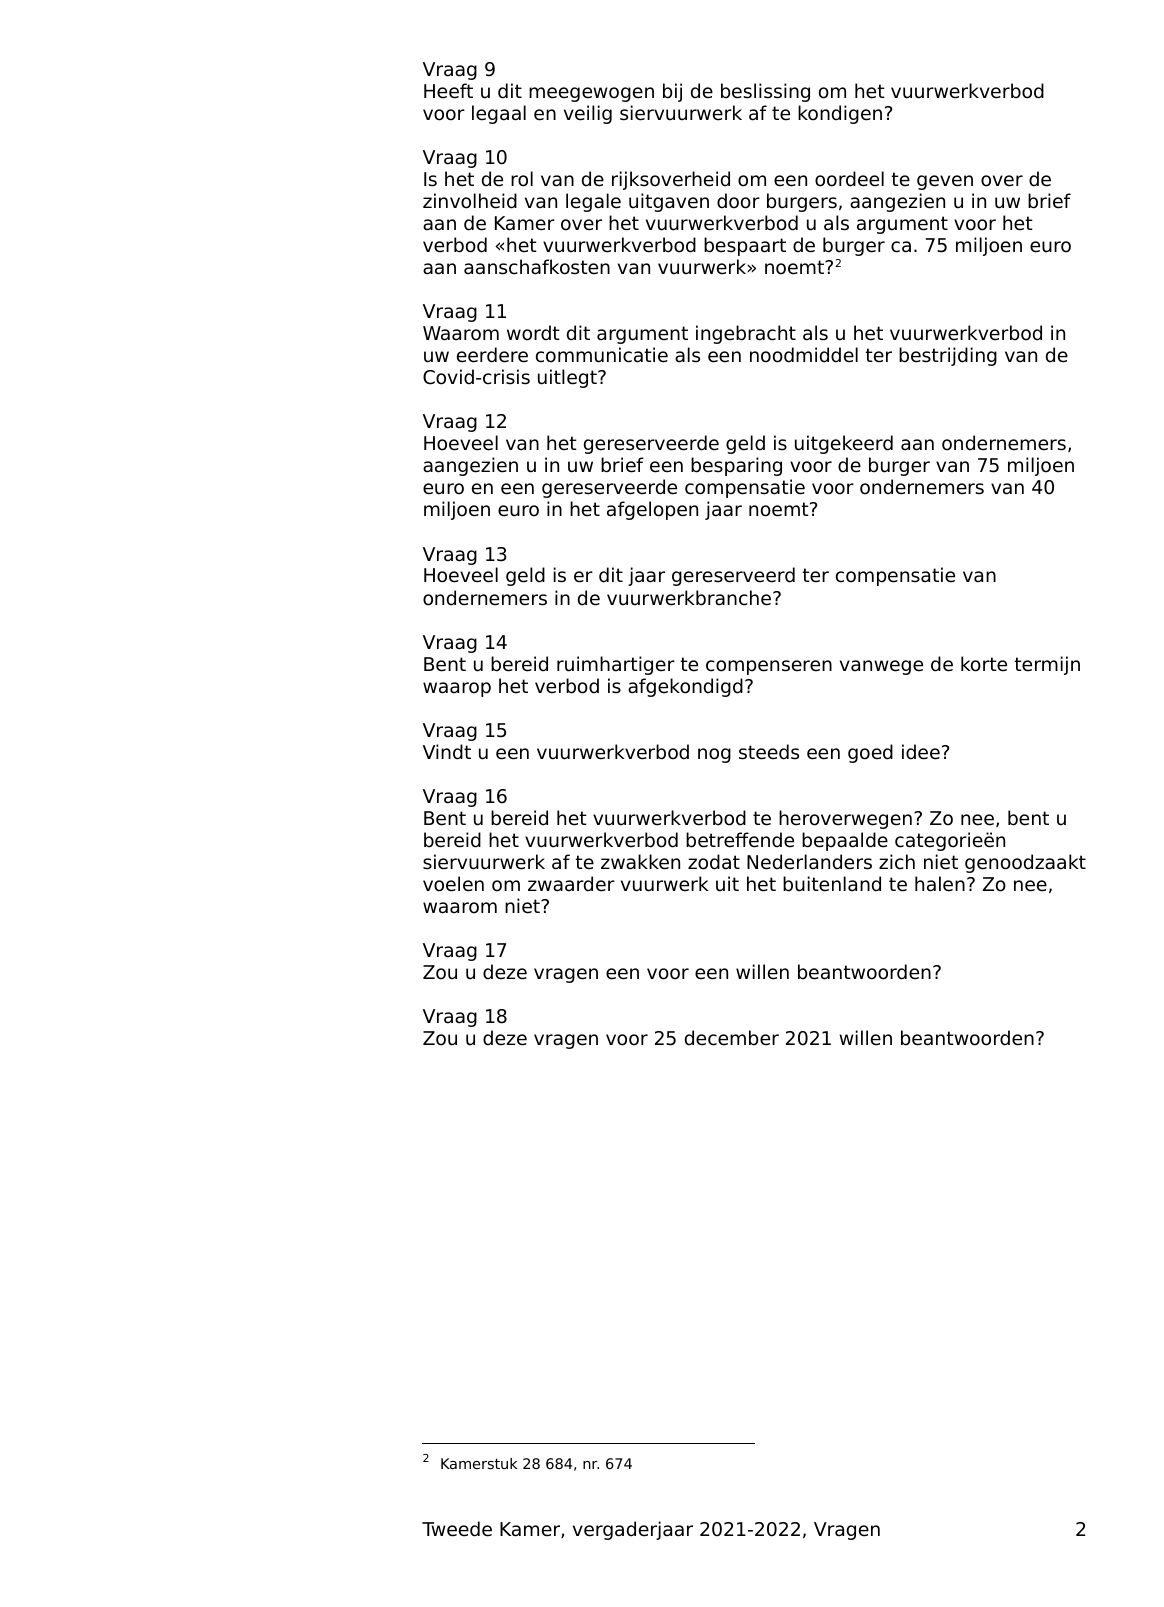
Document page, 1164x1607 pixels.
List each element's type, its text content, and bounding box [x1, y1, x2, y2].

text Vraag 10 [422, 147, 1087, 169]
text Waarom wordt dit argument ingebracht als u het vuurwerkverbod in uw eerdere communicatie als een noodmiddel ter bestrijding van de Covid-crisis uitlegt? [422, 323, 1087, 389]
text Vraag 11 [422, 301, 1087, 323]
text Vraag 18 [422, 1006, 1087, 1028]
text Vraag 9 [422, 59, 1087, 81]
text Zou u deze vragen een voor een willen beantwoorden? [422, 962, 1087, 984]
text Bent u bereid het vuurwerkverbod te heroverwegen? Zo nee, bent u bereid het vuurwerkverbod betreffende bepaalde categorieën siervuurwerk af te zwakken zodat Nederlanders zich niet genoodzaakt voelen om zwaarder vuurwerk uit het buitenland te halen? Zo nee, waarom niet? [422, 808, 1087, 918]
text Heeft u dit meegewogen bij de beslissing om het vuurwerkverbod voor legaal en veilig siervuurwerk af te kondigen? [422, 81, 1087, 125]
text Hoeveel geld is er dit jaar gereserveerd ter compensatie van ondernemers in de vuurwerkbranche? [422, 565, 1087, 609]
text Is het de rol van de rijksoverheid om een oordeel te geven over de zinvolheid van legale uitgaven door burgers, aangezien u in uw brief aan de Kamer over het vuurwerkverbod u als argument voor het verbod «het vuurwerkverbod bespaart de burger ca. 75 miljoen euro aan aanschafkosten van vuurwerk» noemt? [422, 169, 1087, 279]
text Vindt u een vuurwerkverbod nog steeds een goed idee? [422, 742, 1087, 764]
text Bent u bereid ruimhartiger te compenseren vanwege de korte termijn waarop het verbod is afgekondigd? [422, 653, 1087, 697]
text Vraag 17 [422, 940, 1087, 962]
text Vraag 16 [422, 786, 1087, 808]
text Kamerstuk 28 684, nr. 674 [422, 1452, 1087, 1474]
text Zou u deze vragen voor 25 december 2021 willen beantwoorden? [422, 1028, 1087, 1050]
text Vraag 15 [422, 720, 1087, 742]
text Vraag 12 [422, 411, 1087, 433]
text Hoeveel van het gereserveerde geld is uitgekeerd aan ondernemers, aangezien u in uw brief een besparing voor de burger van 75 miljoen euro en een gereserveerde compensatie voor ondernemers van 40 miljoen euro in het afgelopen jaar noemt? [422, 433, 1087, 521]
text Vraag 13 [422, 543, 1087, 565]
text Vraag 14 [422, 632, 1087, 653]
